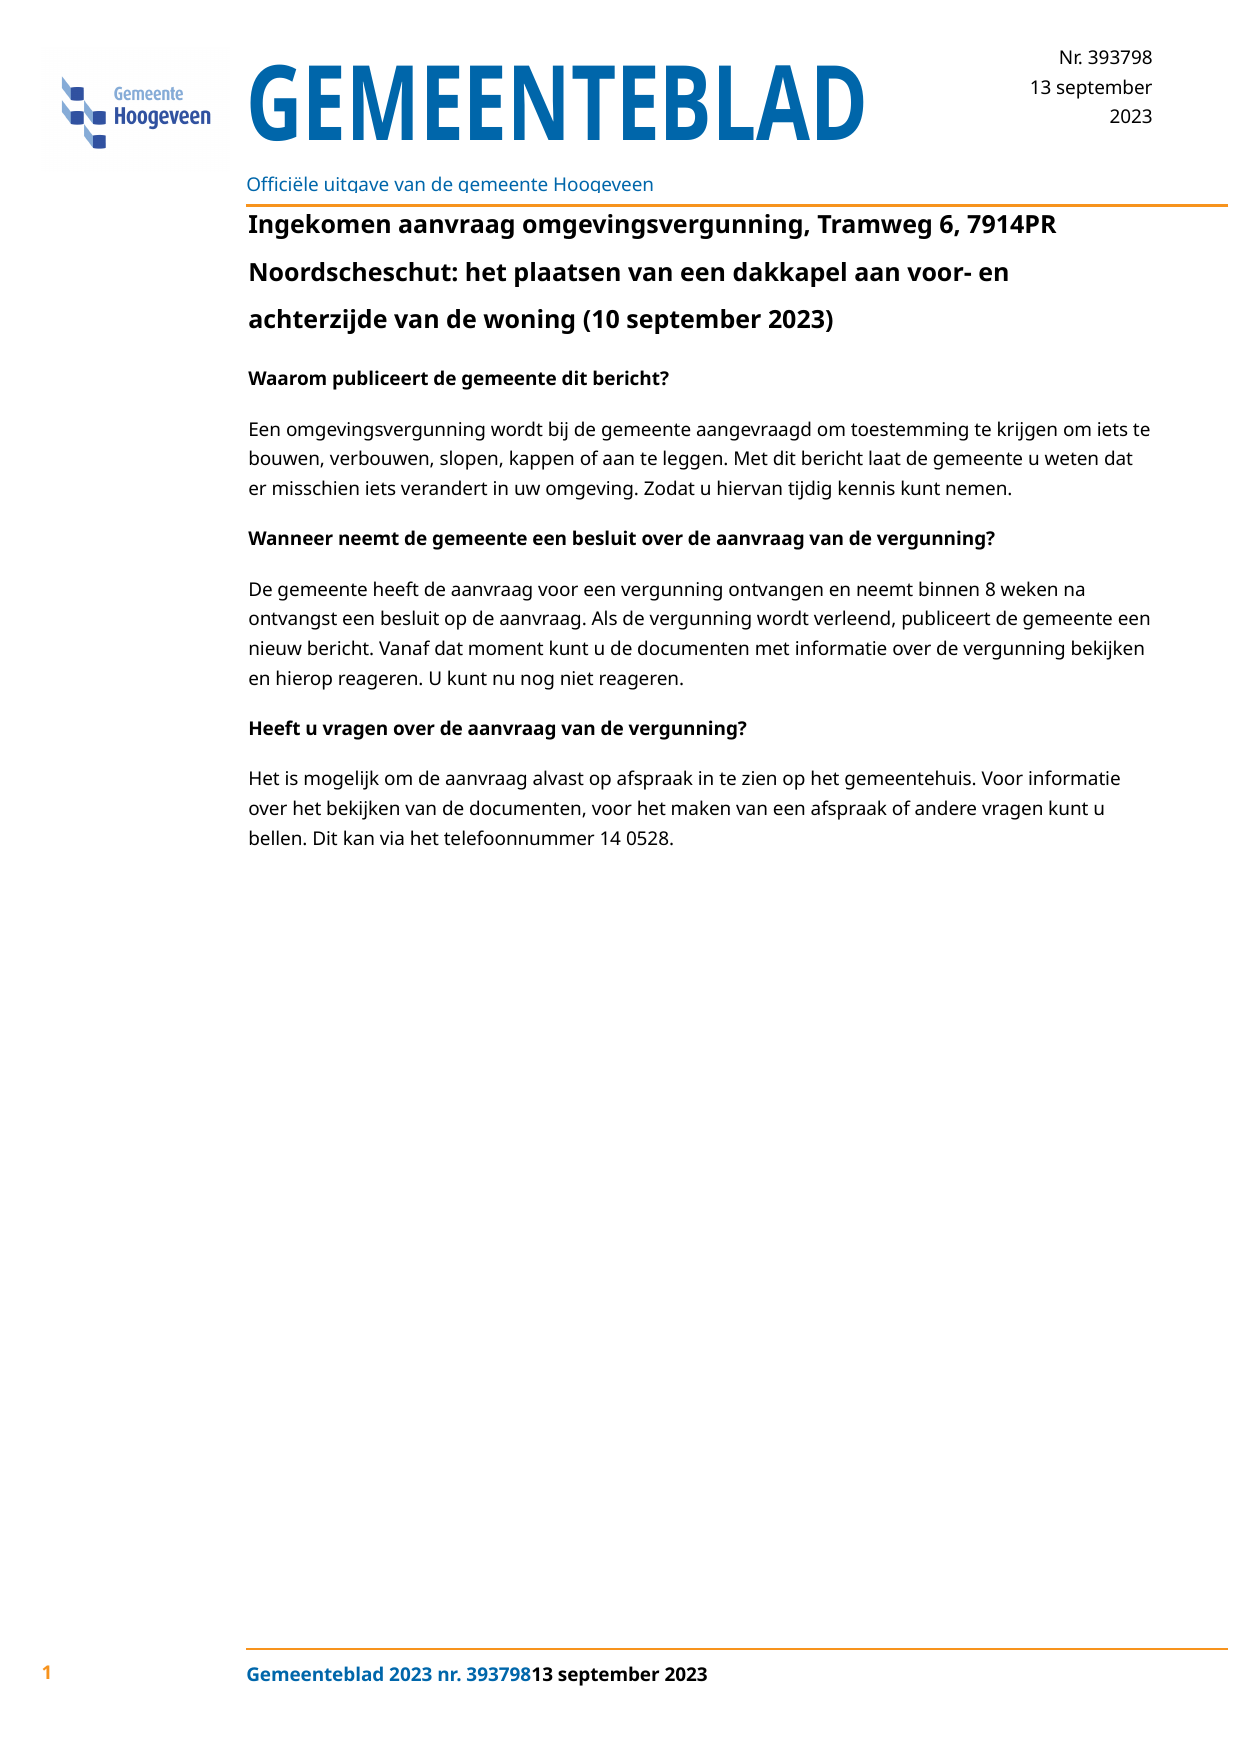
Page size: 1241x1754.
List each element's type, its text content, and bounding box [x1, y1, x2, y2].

text Het is mogelijk om de aanvraag alvast op afspraak in te zien op het gemeentehuis. Voor informatie over het bekijken van de documenten, voor het maken van een afspraak of andere vragen kunt u bellen. Dit kan via het telefoonnummer 14 0528. [248, 766, 1152, 850]
text Waarom publiceert de gemeente dit bericht? [248, 366, 1152, 391]
text Een omgevingsvergunning wordt bij de gemeente aangevraagd om toestemming te krijgen om iets te bouwen, verbouwen, slopen, kappen of aan te leggen. Met dit bericht laat de gemeente u weten dat er misschien iets verandert in uw omgeving. Zodat u hiervan tijdig kennis kunt nemen. [248, 416, 1152, 501]
text Ingekomen aanvraag omgevingsvergunning, Tramweg 6, 7914PR Noordscheschut: het plaatsen van een dakkapel aan voor- en achterzijde van de woning (10 september 2023) [248, 207, 1152, 336]
picture [41, 47, 231, 172]
text Wanneer neemt de gemeente een besluit over de aanvraag van de vergunning? [248, 526, 1152, 551]
text Heeft u vragen over de aanvraag van de vergunning? [248, 715, 1152, 741]
text De gemeente heeft de aanvraag voor een vergunning ontvangen en neemt binnen 8 weken na ontvangst een besluit op de aanvraag. Als de vergunning wordt verleend, publiceert de gemeente een nieuw bericht. Vanaf dat moment kunt u de documenten met informatie over de vergunning bekijken en hierop reageren. U kunt nu nog niet reageren. [248, 576, 1152, 690]
